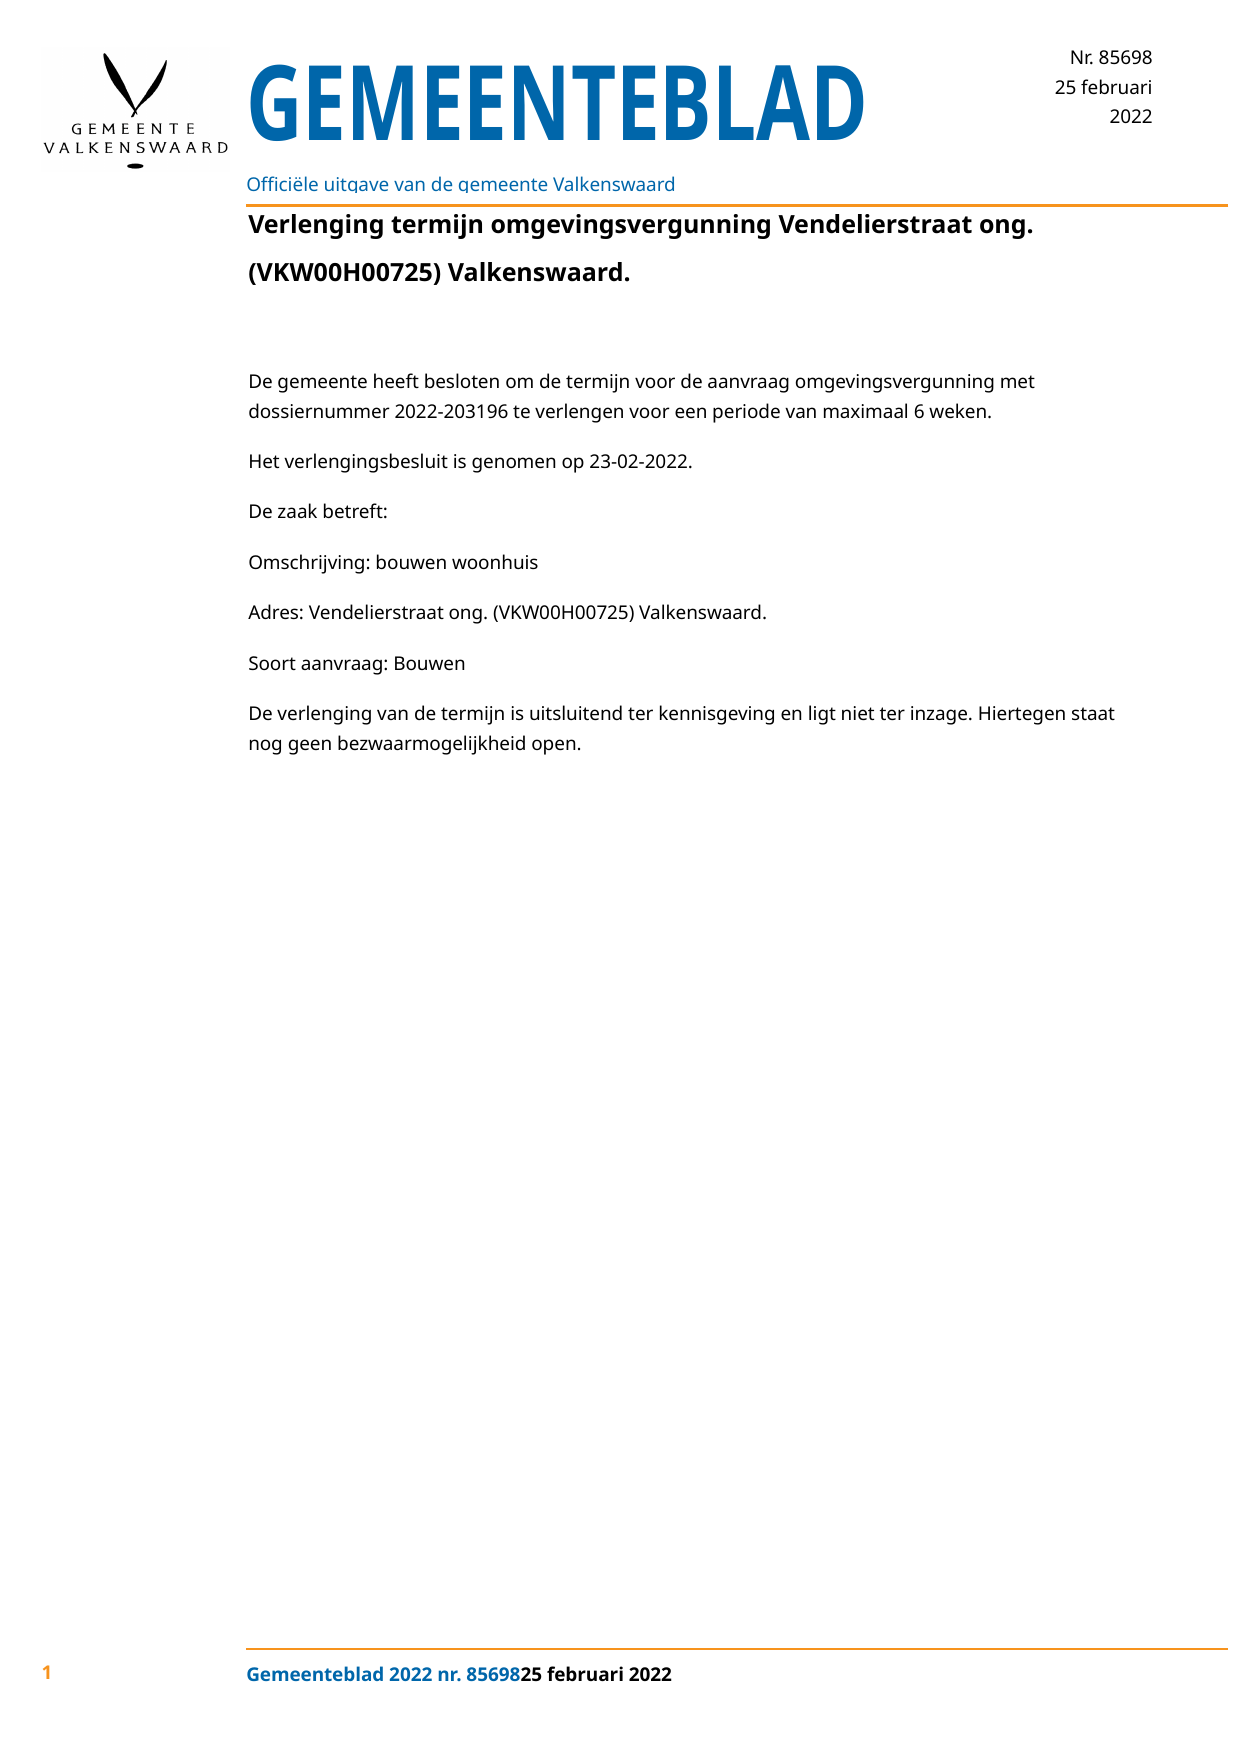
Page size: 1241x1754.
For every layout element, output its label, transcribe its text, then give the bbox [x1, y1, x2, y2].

text De gemeente heeft besloten om de termijn voor de aanvraag omgevingsvergunning met dossiernummer 2022-203196 te verlengen voor een periode van maximaal 6 weken. [248, 368, 1152, 424]
text Verlenging termijn omgevingsvergunning Vendelierstraat ong. (VKW00H00725) Valkenswaard. [248, 207, 1152, 288]
text Soort aanvraag: Bouwen [248, 650, 1152, 676]
text De zaak betreft: [248, 499, 1152, 524]
text Het verlengingsbesluit is genomen op 23-02-2022. [248, 448, 1152, 474]
text Adres: Vendelierstraat ong. (VKW00H00725) Valkenswaard. [248, 599, 1152, 625]
text Omschrijving: bouwen woonhuis [248, 549, 1152, 575]
text De verlenging van de termijn is uitsluitend ter kennisgeving en ligt niet ter inzage. Hiertegen staat nog geen bezwaarmogelijkheid open. [248, 700, 1152, 756]
picture [41, 47, 231, 172]
